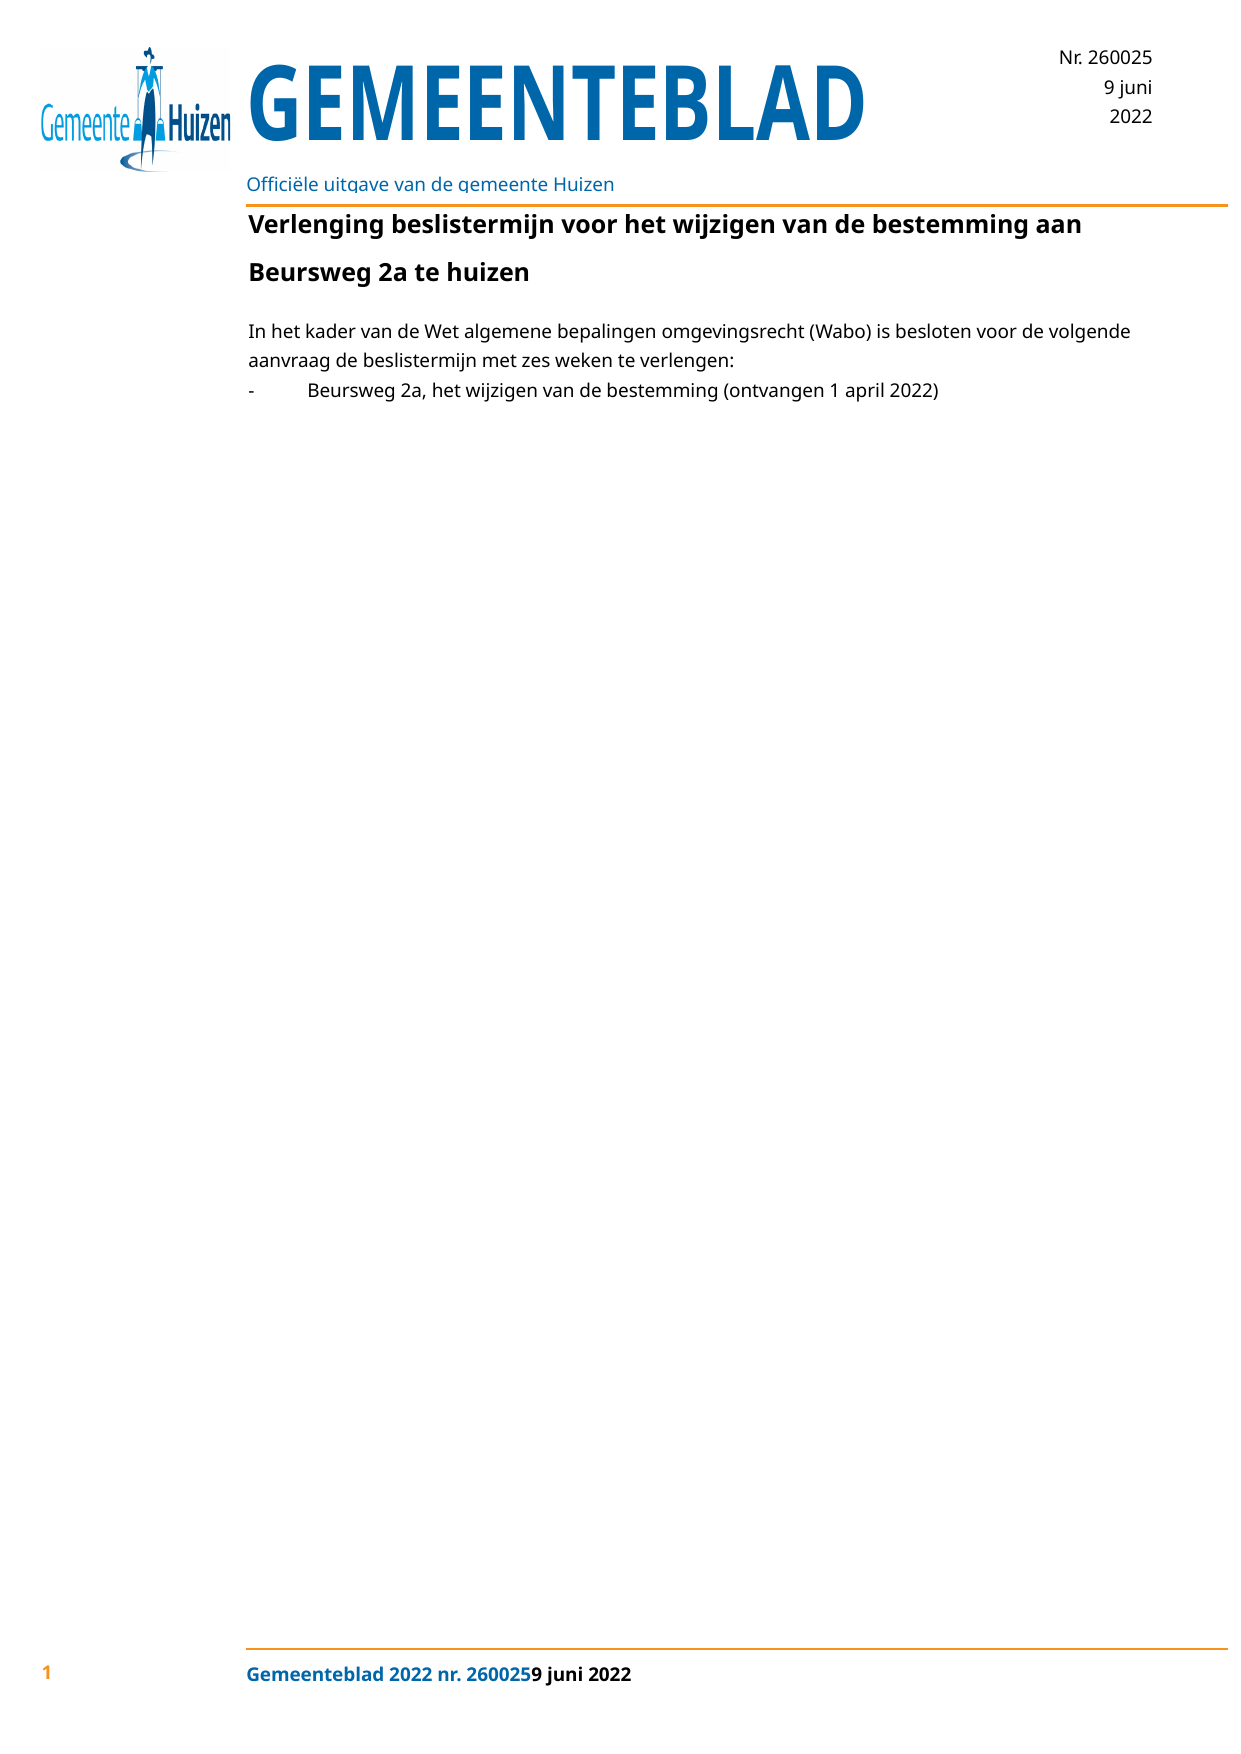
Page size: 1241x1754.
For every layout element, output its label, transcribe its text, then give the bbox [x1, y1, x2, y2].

text Verlenging beslistermijn voor het wijzigen van de bestemming aan Beursweg 2a te huizen [248, 207, 1152, 288]
text In het kader van de Wet algemene bepalingen omgevingsrecht (Wabo) is besloten voor de volgende aanvraag de beslistermijn met zes weken te verlengen: [248, 318, 1152, 373]
picture [41, 47, 231, 172]
list Beursweg 2a, het wijzigen van de bestemming (ontvangen 1 april 2022) [248, 377, 1152, 403]
